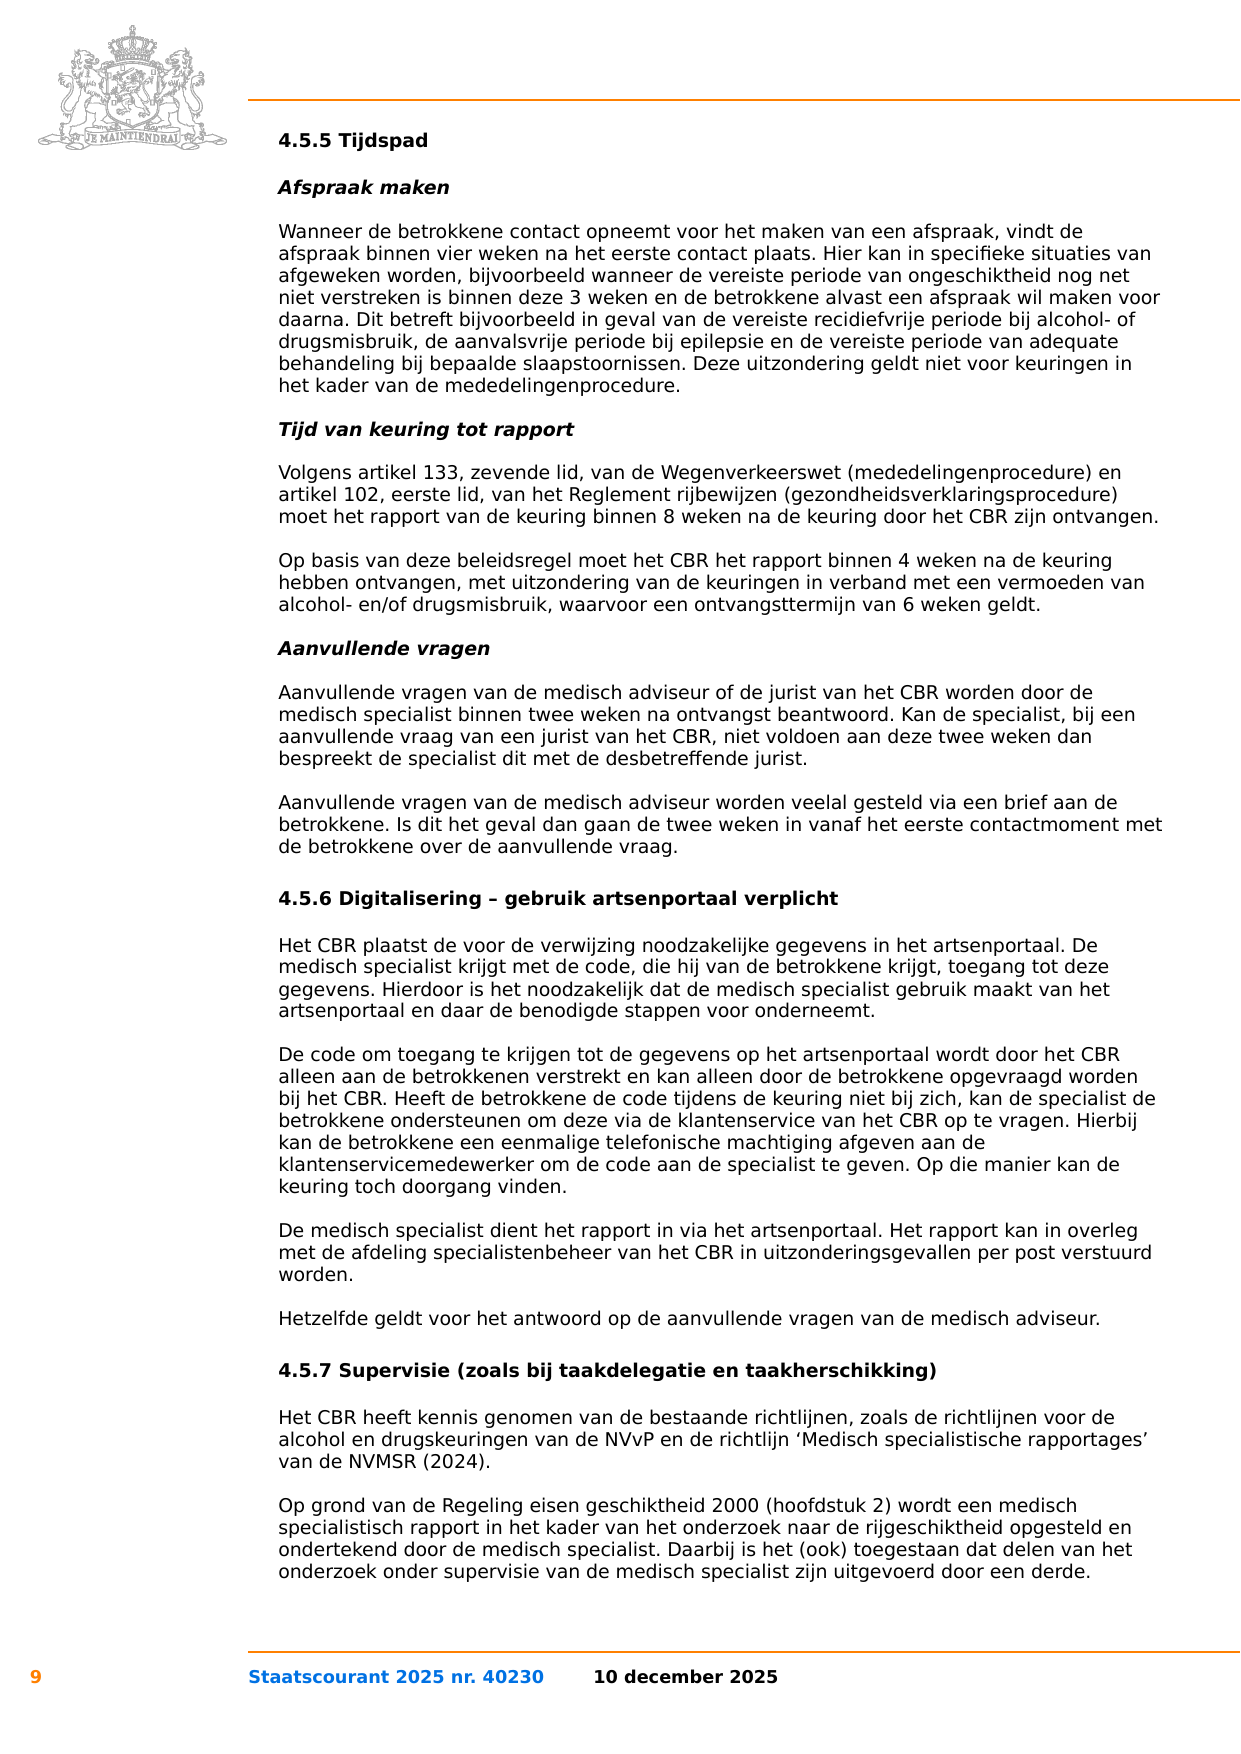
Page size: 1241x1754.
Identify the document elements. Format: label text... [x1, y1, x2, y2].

picture [38, 25, 227, 150]
text Aanvullende vragen van de medisch adviseur worden veelal gesteld via een brief aan de betrokkene. Is dit het geval dan gaan de twee weken in vanaf het eerste contactmoment met de betrokkene over de aanvullende vraag. [278, 792, 1163, 857]
text Aanvullende vragen van de medisch adviseur of de jurist van het CBR worden door de medisch specialist binnen twee weken na ontvangst beantwoord. Kan de specialist, bij een aanvullende vraag van een jurist van het CBR, niet voldoen aan deze twee weken dan bespreekt de specialist dit met de desbetreffende jurist. [278, 682, 1163, 770]
text Wanneer de betrokkene contact opneemt voor het maken van een afspraak, vindt de afspraak binnen vier weken na het eerste contact plaats. Hier kan in specifieke situaties van afgeweken worden, bijvoorbeeld wanneer de vereiste periode van ongeschiktheid nog net niet verstreken is binnen deze 3 weken en de betrokkene alvast een afspraak wil maken voor daarna. Dit betreft bijvoorbeeld in geval van de vereiste recidiefvrije periode bij alcohol- of drugsmisbruik, de aanvalsvrije periode bij epilepsie en de vereiste periode van adequate behandeling bij bepaalde slaapstoornissen. Deze uitzondering geldt niet voor keuringen in het kader van de mededelingenprocedure. [278, 221, 1163, 397]
text Het CBR plaatst de voor de verwijzing noodzakelijke gegevens in het artsenportaal. De medisch specialist krijgt met de code, die hij van de betrokkene krijgt, toegang tot deze gegevens. Hierdoor is het noodzakelijk dat de medisch specialist gebruik maakt van het artsenportaal en daar de benodigde stappen voor onderneemt. [278, 934, 1163, 1022]
text Op grond van de Regeling eisen geschiktheid 2000 (hoofdstuk 2) wordt een medisch specialistisch rapport in het kader van het onderzoek naar de rijgeschiktheid opgesteld en ondertekend door de medisch specialist. Daarbij is het (ook) toegestaan dat delen van het onderzoek onder supervisie van de medisch specialist zijn uitgevoerd door een derde. [278, 1494, 1163, 1582]
subtitle Aanvullende vragen [278, 638, 1163, 660]
text Volgens artikel 133, zevende lid, van de Wegenverkeerswet (mededelingenprocedure) en artikel 102, eerste lid, van het Reglement rijbewijzen (gezondheidsverklaringsprocedure) moet het rapport van de keuring binnen 8 weken na de keuring door het CBR zijn ontvangen. [278, 462, 1163, 528]
subtitle Tijd van keuring tot rapport [278, 418, 1163, 440]
subtitle 4.5.6 Digitalisering – gebruik artsenportaal verplicht [278, 887, 1163, 909]
text Het CBR heeft kennis genomen van de bestaande richtlijnen, zoals de richtlijnen voor de alcohol en drugskeuringen van de NVvP en de richtlijn ‘Medisch specialistische rapportages’ van de NVMSR (2024). [278, 1407, 1163, 1473]
text Op basis van deze beleidsregel moet het CBR het rapport binnen 4 weken na de keuring hebben ontvangen, met uitzondering van de keuringen in verband met een vermoeden van alcohol- en/of drugsmisbruik, waarvoor een ontvangsttermijn van 6 weken geldt. [278, 550, 1163, 616]
subtitle 4.5.5 Tijdspad [278, 130, 1163, 152]
subtitle 4.5.7 Supervisie (zoals bij taakdelegatie en taakherschikking) [278, 1360, 1163, 1382]
subtitle Afspraak maken [278, 177, 1163, 199]
text De code om toegang te krijgen tot de gegevens op het artsenportaal wordt door het CBR alleen aan de betrokkenen verstrekt en kan alleen door de betrokkene opgevraagd worden bij het CBR. Heeft de betrokkene de code tijdens de keuring niet bij zich, kan de specialist de betrokkene ondersteunen om deze via de klantenservice van het CBR op te vragen. Hierbij kan de betrokkene een eenmalige telefonische machtiging afgeven aan de klantenservicemedewerker om de code aan de specialist te geven. Op die manier kan de keuring toch doorgang vinden. [278, 1044, 1163, 1198]
text Hetzelfde geldt voor het antwoord op de aanvullende vragen van de medisch adviseur. [278, 1308, 1163, 1330]
text De medisch specialist dient het rapport in via het artsenportaal. Het rapport kan in overleg met de afdeling specialistenbeheer van het CBR in uitzonderingsgevallen per post verstuurd worden. [278, 1220, 1163, 1286]
